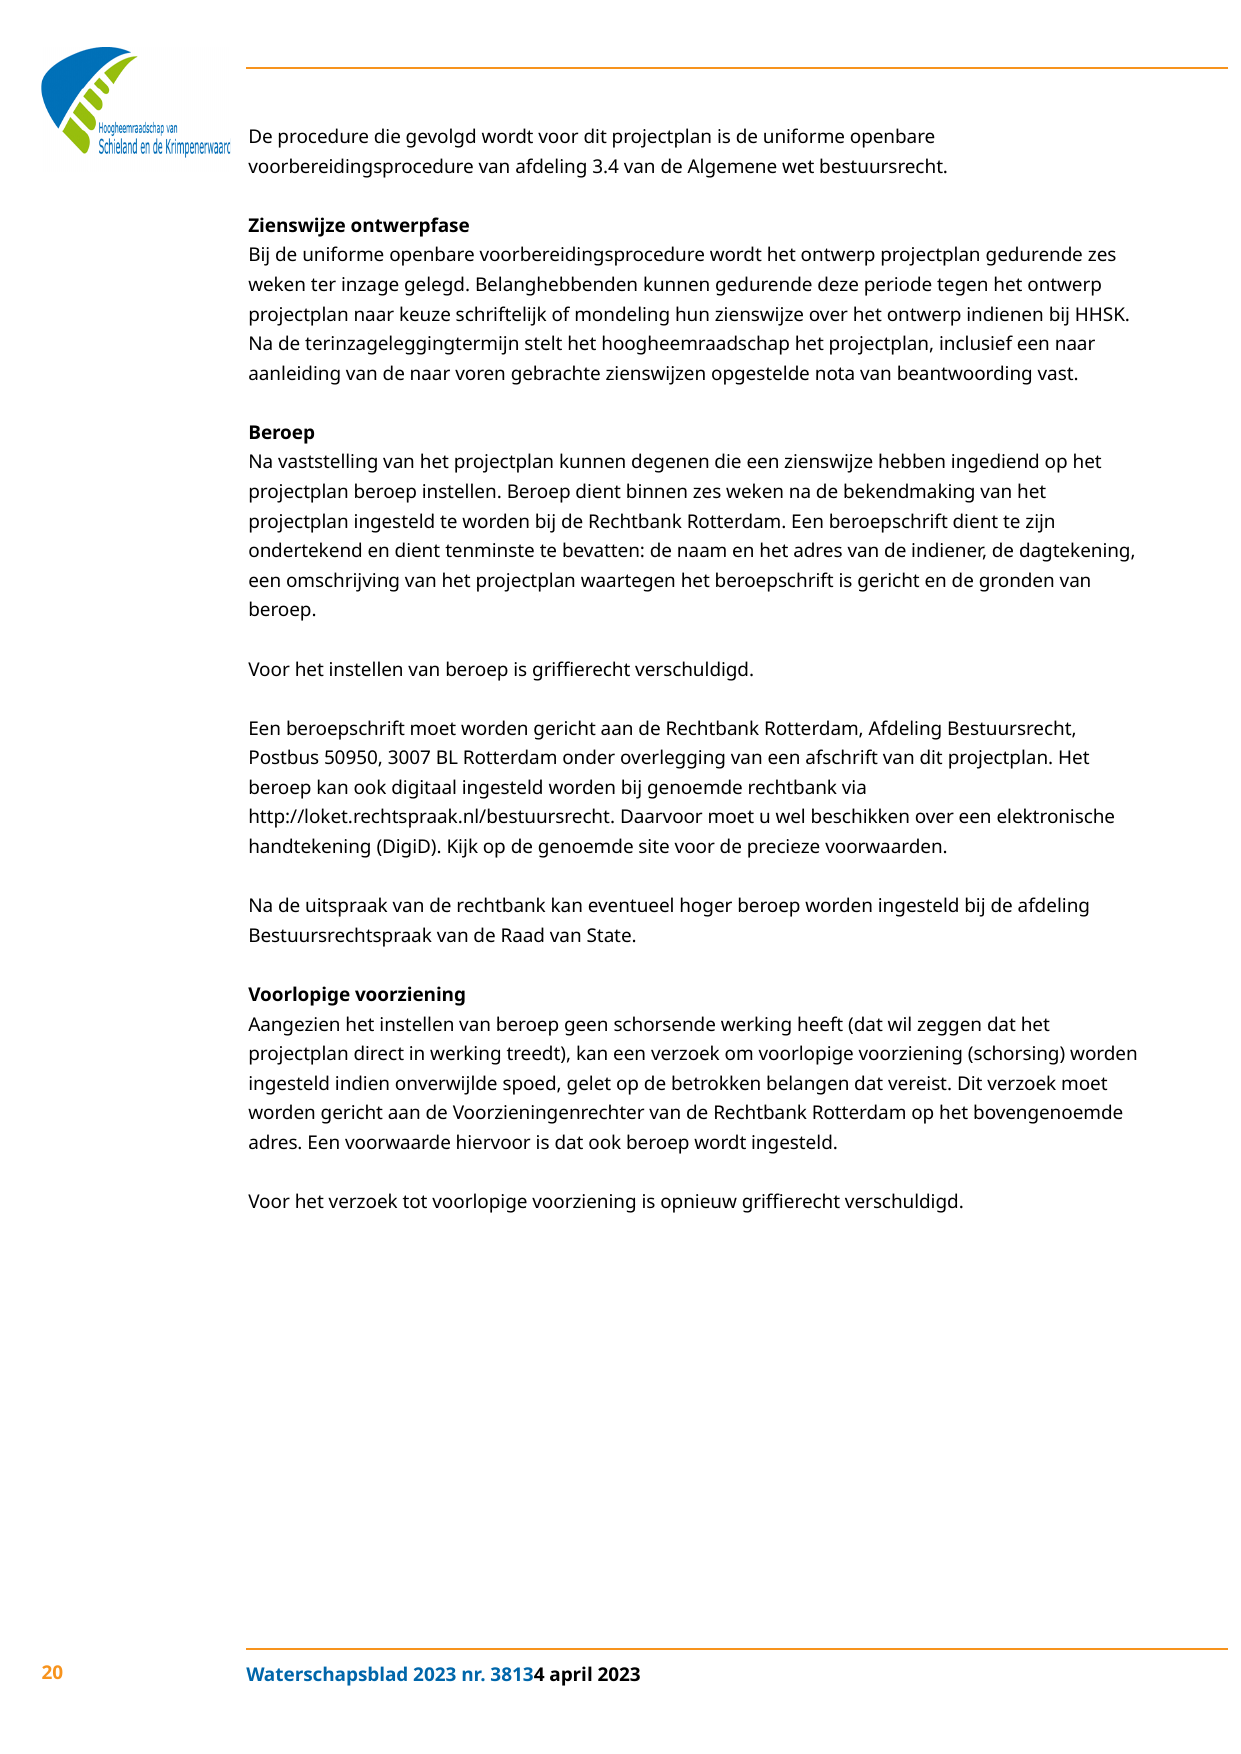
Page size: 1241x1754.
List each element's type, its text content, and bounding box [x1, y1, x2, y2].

text Na de uitspraak van de rechtbank kan eventueel hoger beroep worden ingesteld bij de afdeling Bestuursrechtspraak van de Raad van State. [248, 892, 1152, 948]
text Beroep [248, 419, 1152, 445]
text Voorlopige voorziening [248, 981, 1152, 1007]
text Aangezien het instellen van beroep geen schorsende werking heeft (dat wil zeggen dat het projectplan direct in werking treedt), kan een verzoek om voorlopige voorziening (schorsing) worden ingesteld indien onverwijlde spoed, gelet op de betrokken belangen dat vereist. Dit verzoek moet worden gericht aan de Voorzieningenrechter van de Rechtbank Rotterdam op het bovengenoemde adres. Een voorwaarde hiervoor is dat ook beroep wordt ingesteld. [248, 1011, 1152, 1155]
text Een beroepschrift moet worden gericht aan de Rechtbank Rotterdam, Afdeling Bestuursrecht, Postbus 50950, 3007 BL Rotterdam onder overlegging van een afschrift van dit projectplan. Het beroep kan ook digitaal ingesteld worden bij genoemde rechtbank via http://loket.rechtspraak.nl/bestuursrecht. Daarvoor moet u wel beschikken over een elektronische handtekening (DigiD). Kijk op de genoemde site voor de precieze voorwaarden. [248, 715, 1152, 859]
text Bij de uniforme openbare voorbereidingsprocedure wordt het ontwerp projectplan gedurende zes weken ter inzage gelegd. Belanghebbenden kunnen gedurende deze periode tegen het ontwerp projectplan naar keuze schriftelijk of mondeling hun zienswijze over het ontwerp indienen bij HHSK. Na de terinzageleggingtermijn stelt het hoogheemraadschap het projectplan, inclusief een naar aanleiding van de naar voren gebrachte zienswijzen opgestelde nota van beantwoording vast. [248, 242, 1152, 386]
text De procedure die gevolgd wordt voor dit projectplan is de uniforme openbare voorbereidingsprocedure van afdeling 3.4 van de Algemene wet bestuursrecht. [248, 123, 1152, 178]
text Voor het verzoek tot voorlopige voorziening is opnieuw griffierecht verschuldigd. [248, 1188, 1152, 1214]
text Zienswijze ontwerpfase [248, 212, 1152, 238]
text Voor het instellen van beroep is griffierecht verschuldigd. [248, 656, 1152, 681]
text Na vaststelling van het projectplan kunnen degenen die een zienswijze hebben ingediend op het projectplan beroep instellen. Beroep dient binnen zes weken na de bekendmaking van het projectplan ingesteld te worden bij de Rechtbank Rotterdam. Een beroepschrift dient te zijn ondertekend en dient tenminste te bevatten: de naam en het adres van de indiener, de dagtekening, een omschrijving van het projectplan waartegen het beroepschrift is gericht en de gronden van beroep. [248, 449, 1152, 622]
picture [41, 47, 231, 172]
